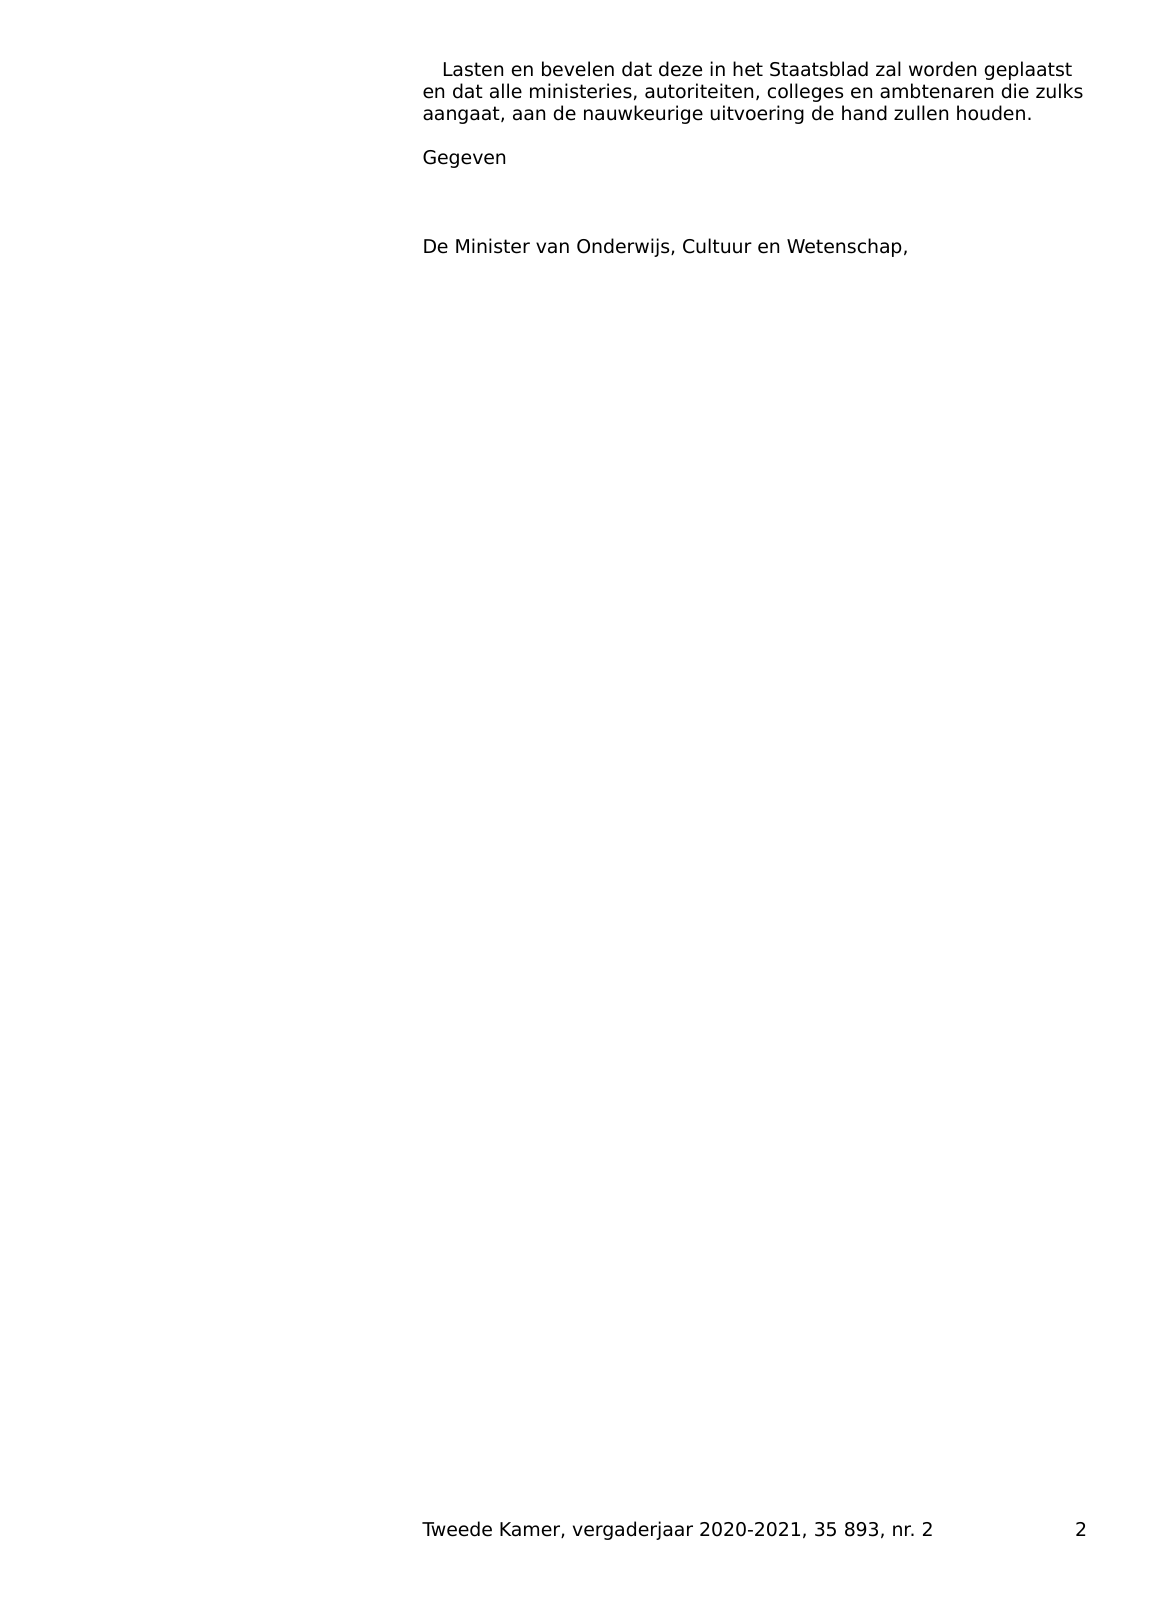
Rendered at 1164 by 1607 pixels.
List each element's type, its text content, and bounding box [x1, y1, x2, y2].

text Lasten en bevelen dat deze in het Staatsblad zal worden geplaatst en dat alle ministeries, autoriteiten, colleges en ambtenaren die zulks aangaat, aan de nauwkeurige uitvoering de hand zullen houden. [422, 59, 1087, 125]
text De Minister van Onderwijs, Cultuur en Wetenschap, [422, 236, 1087, 258]
text Gegeven [422, 147, 1087, 169]
